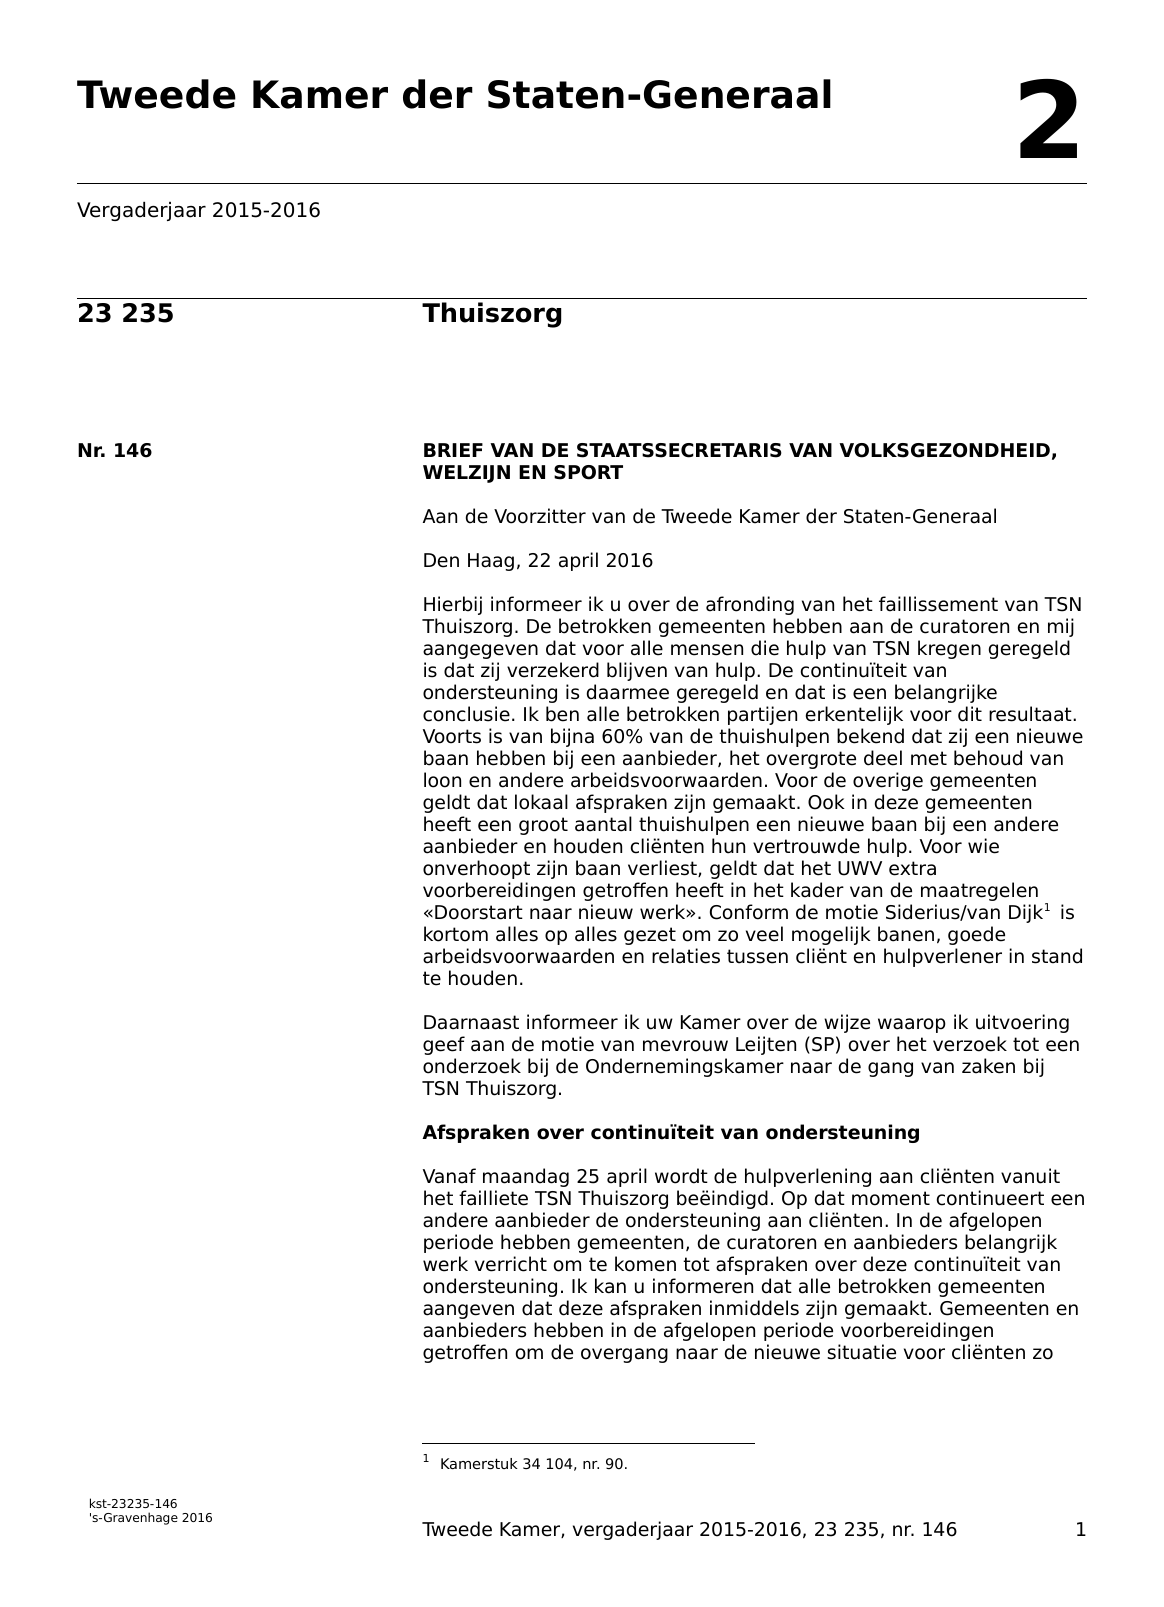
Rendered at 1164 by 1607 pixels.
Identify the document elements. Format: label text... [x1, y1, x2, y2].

text Aan de Voorzitter van de Tweede Kamer der Staten-Generaal [422, 506, 1087, 528]
text 's-Gravenhage 2016 [88, 1511, 323, 1525]
text Hierbij informeer ik u over de afronding van het faillissement van TSN Thuiszorg. De betrokken gemeenten hebben aan de curatoren en mij aangegeven dat voor alle mensen die hulp van TSN kregen geregeld is dat zij verzekerd blijven van hulp. De continuïteit van ondersteuning is daarmee geregeld en dat is een belangrijke conclusie. Ik ben alle betrokken partijen erkentelijk voor dit resultaat. Voorts is van bijna 60% van de thuishulpen bekend dat zij een nieuwe baan hebben bij een aanbieder, het overgrote deel met behoud van loon en andere arbeidsvoorwaarden. Voor de overige gemeenten geldt dat lokaal afspraken zijn gemaakt. Ook in deze gemeenten heeft een groot aantal thuishulpen een nieuwe baan bij een andere aanbieder en houden cliënten hun vertrouwde hulp. Voor wie onverhoopt zijn baan verliest, geldt dat het UWV extra voorbereidingen getroffen heeft in het kader van de maatregelen «Doorstart naar nieuw werk». Conform de motie Siderius/van Dijk is kortom alles op alles gezet om zo veel mogelijk banen, goede arbeidsvoorwaarden en relaties tussen cliënt en hulpverlener in stand te houden. [422, 594, 1087, 990]
text Daarnaast informeer ik uw Kamer over de wijze waarop ik uitvoering geef aan de motie van mevrouw Leijten (SP) over het verzoek tot een onderzoek bij de Ondernemingskamer naar de gang van zaken bij TSN Thuiszorg. [422, 1012, 1087, 1100]
text Vanaf maandag 25 april wordt de hulpverlening aan cliënten vanuit het failliete TSN Thuiszorg beëindigd. Op dat moment continueert een andere aanbieder de ondersteuning aan cliënten. In de afgelopen periode hebben gemeenten, de curatoren en aanbieders belangrijk werk verricht om te komen tot afspraken over deze continuïteit van ondersteuning. Ik kan u informeren dat alle betrokken gemeenten aangeven dat deze afspraken inmiddels zijn gemaakt. Gemeenten en aanbieders hebben in de afgelopen periode voorbereidingen getroffen om de overgang naar de nieuwe situatie voor cliënten zo [422, 1166, 1087, 1364]
subtitle Afspraken over continuïteit van ondersteuning [422, 1122, 1087, 1144]
table_header 2 [886, 59, 1087, 183]
table_cell Vergaderjaar 2015-2016 [77, 184, 1087, 298]
subtitle Nr. 146 BRIEF VAN DE STAATSSECRETARIS VAN VOLKSGEZONDHEID, WELZIJN EN SPORT [77, 440, 1087, 484]
text Kamerstuk 34 104, nr. 90. [422, 1452, 1087, 1474]
text kst-23235-146 [88, 1497, 323, 1511]
table_header Tweede Kamer der Staten-Generaal [77, 59, 886, 183]
subtitle 23 235 Thuiszorg [77, 299, 1087, 329]
text Den Haag, 22 april 2016 [422, 550, 1087, 572]
